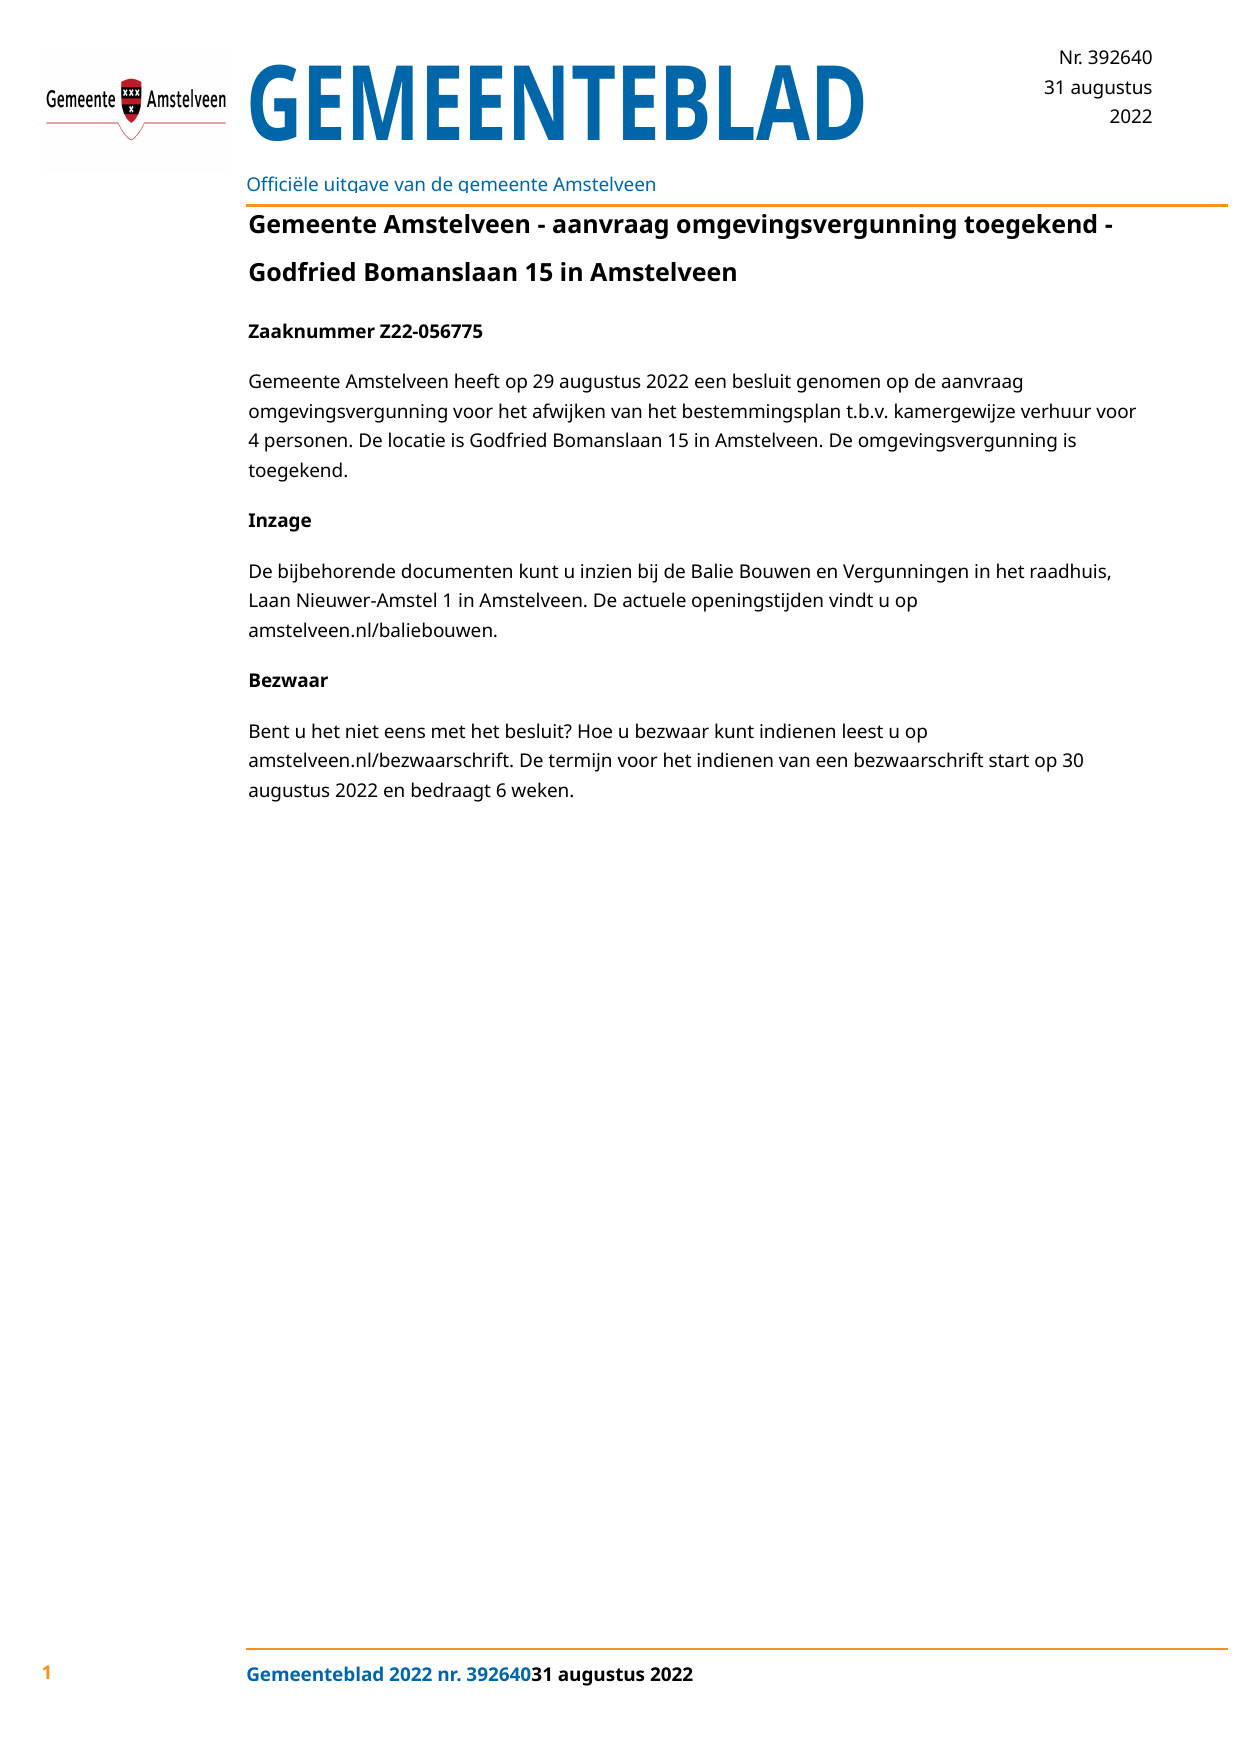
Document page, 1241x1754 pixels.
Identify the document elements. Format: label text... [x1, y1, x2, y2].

text Gemeente Amstelveen heeft op 29 augustus 2022 een besluit genomen op de aanvraag omgevingsvergunning voor het afwijken van het bestemmingsplan t.b.v. kamergewijze verhuur voor 4 personen. De locatie is Godfried Bomanslaan 15 in Amstelveen. De omgevingsvergunning is toegekend. [248, 368, 1152, 483]
text Bezwaar [248, 667, 1152, 693]
text Gemeente Amstelveen - aanvraag omgevingsvergunning toegekend - Godfried Bomanslaan 15 in Amstelveen [248, 207, 1152, 288]
picture [41, 47, 231, 172]
text Zaaknummer Z22-056775 [248, 318, 1152, 344]
text Inzage [248, 507, 1152, 533]
text Bent u het niet eens met het besluit? Hoe u bezwaar kunt indienen leest u op amstelveen.nl/bezwaarschrift. De termijn voor het indienen van een bezwaarschrift start op 30 augustus 2022 en bedraagt 6 weken. [248, 718, 1152, 803]
text De bijbehorende documenten kunt u inzien bij de Balie Bouwen en Vergunningen in het raadhuis, Laan Nieuwer-Amstel 1 in Amstelveen. De actuele openingstijden vindt u op amstelveen.nl/baliebouwen. [248, 558, 1152, 643]
